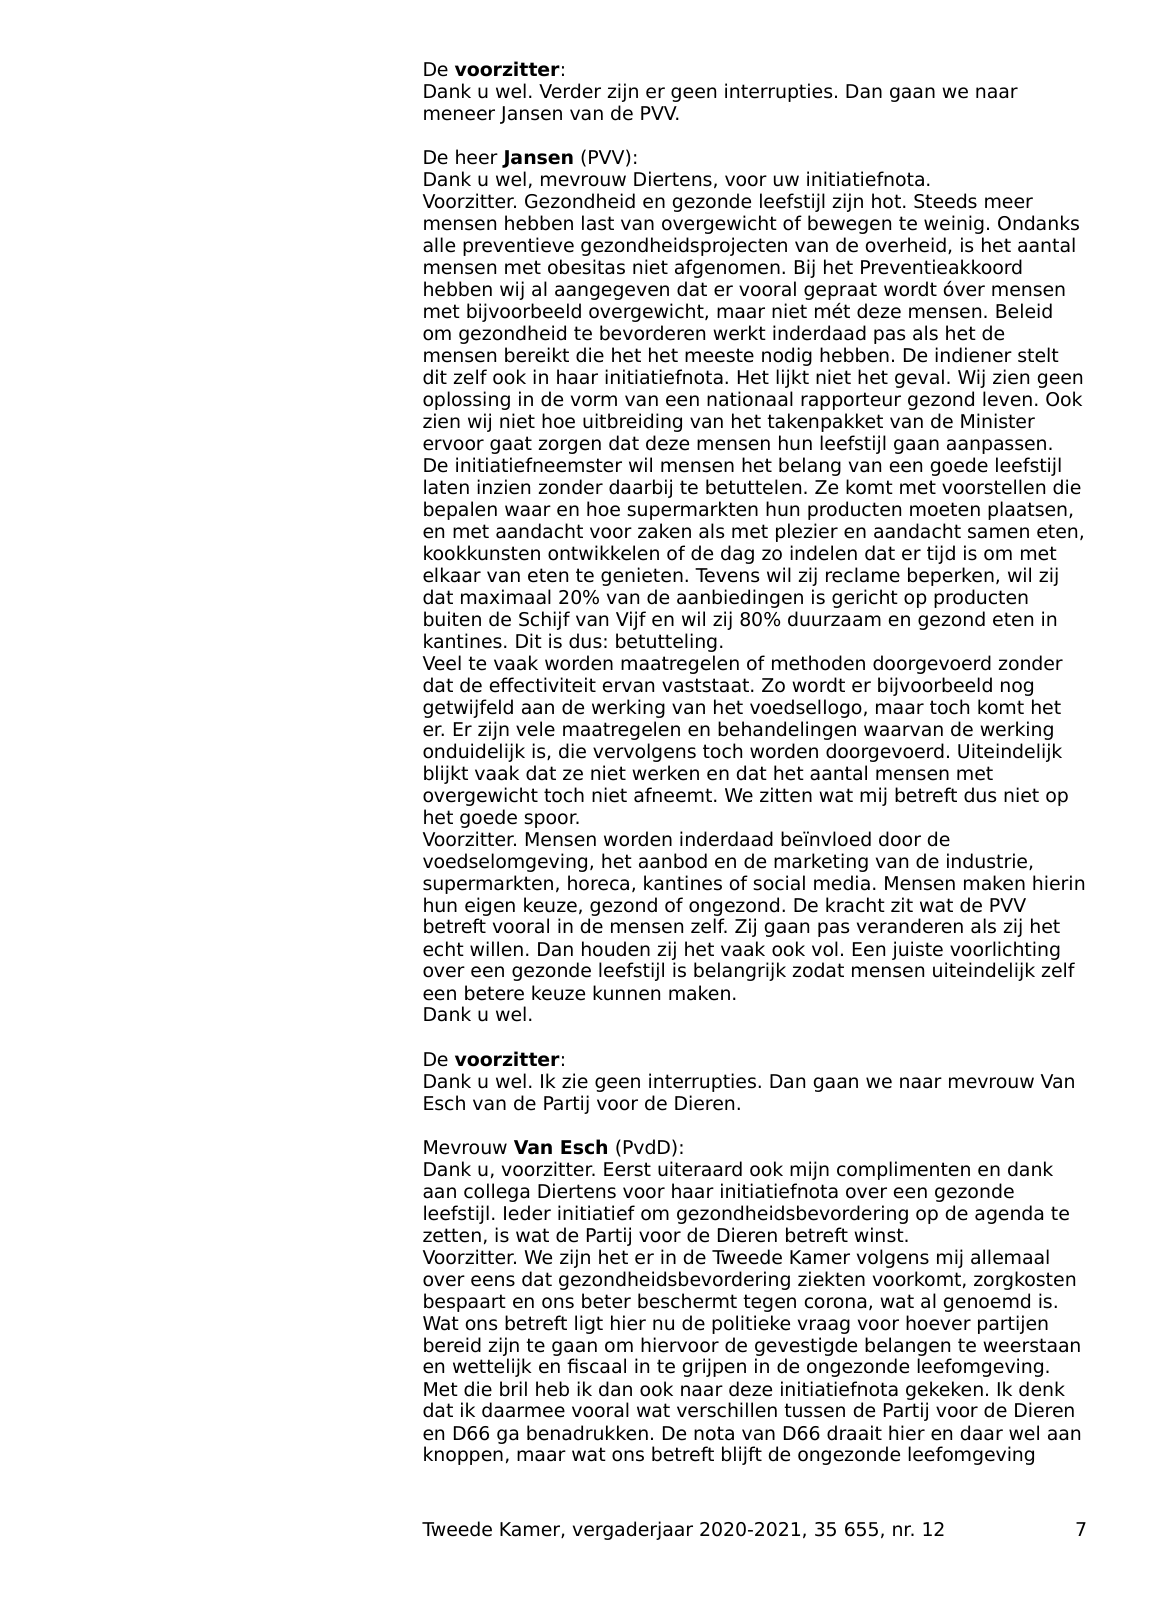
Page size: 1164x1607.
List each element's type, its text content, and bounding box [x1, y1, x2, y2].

text Voorzitter. Mensen worden inderdaad beïnvloed door de voedselomgeving, het aanbod en de marketing van de industrie, supermarkten, horeca, kantines of social media. Mensen maken hierin hun eigen keuze, gezond of ongezond. De kracht zit wat de PVV betreft vooral in de mensen zelf. Zij gaan pas veranderen als zij het echt willen. Dan houden zij het vaak ook vol. Een juiste voorlichting over een gezonde leefstijl is belangrijk zodat mensen uiteindelijk zelf een betere keuze kunnen maken. [422, 828, 1087, 1004]
text Dank u, voorzitter. Eerst uiteraard ook mijn complimenten en dank aan collega Diertens voor haar initiatiefnota over een gezonde leefstijl. Ieder initiatief om gezondheidsbevordering op de agenda te zetten, is wat de Partij voor de Dieren betreft winst. [422, 1159, 1087, 1247]
text De voorzitter: [422, 1048, 1087, 1071]
text Dank u wel. [422, 1004, 1087, 1026]
text Voorzitter. Gezondheid en gezonde leefstijl zijn hot. Steeds meer mensen hebben last van overgewicht of bewegen te weinig. Ondanks alle preventieve gezondheidsprojecten van de overheid, is het aantal mensen met obesitas niet afgenomen. Bij het Preventieakkoord hebben wij al aangegeven dat er vooral gepraat wordt óver mensen met bijvoorbeeld overgewicht, maar niet mét deze mensen. Beleid om gezondheid te bevorderen werkt inderdaad pas als het de mensen bereikt die het het meeste nodig hebben. De indiener stelt dit zelf ook in haar initiatiefnota. Het lijkt niet het geval. Wij zien geen oplossing in de vorm van een nationaal rapporteur gezond leven. Ook zien wij niet hoe uitbreiding van het takenpakket van de Minister ervoor gaat zorgen dat deze mensen hun leefstijl gaan aanpassen. [422, 191, 1087, 455]
text De voorzitter: [422, 59, 1087, 81]
text Dank u wel. Ik zie geen interrupties. Dan gaan we naar mevrouw Van Esch van de Partij voor de Dieren. [422, 1071, 1087, 1114]
text Dank u wel, mevrouw Diertens, voor uw initiatiefnota. [422, 169, 1087, 191]
text Dank u wel. Verder zijn er geen interrupties. Dan gaan we naar meneer Jansen van de PVV. [422, 81, 1087, 125]
text De heer Jansen (PVV): [422, 147, 1087, 169]
text Met die bril heb ik dan ook naar deze initiatiefnota gekeken. Ik denk dat ik daarmee vooral wat verschillen tussen de Partij voor de Dieren en D66 ga benadrukken. De nota van D66 draait hier en daar wel aan knoppen, maar wat ons betreft blijft de ongezonde leefomgeving [422, 1378, 1087, 1466]
text Voorzitter. We zijn het er in de Tweede Kamer volgens mij allemaal over eens dat gezondheidsbevordering ziekten voorkomt, zorgkosten bespaart en ons beter beschermt tegen corona, wat al genoemd is. Wat ons betreft ligt hier nu de politieke vraag voor hoever partijen bereid zijn te gaan om hiervoor de gevestigde belangen te weerstaan en wettelijk en fiscaal in te grijpen in de ongezonde leefomgeving. [422, 1247, 1087, 1378]
text Veel te vaak worden maatregelen of methoden doorgevoerd zonder dat de effectiviteit ervan vaststaat. Zo wordt er bijvoorbeeld nog getwijfeld aan de werking van het voedsellogo, maar toch komt het er. Er zijn vele maatregelen en behandelingen waarvan de werking onduidelijk is, die vervolgens toch worden doorgevoerd. Uiteindelijk blijkt vaak dat ze niet werken en dat het aantal mensen met overgewicht toch niet afneemt. We zitten wat mij betreft dus niet op het goede spoor. [422, 653, 1087, 828]
text Mevrouw Van Esch (PvdD): [422, 1137, 1087, 1159]
text De initiatiefneemster wil mensen het belang van een goede leefstijl laten inzien zonder daarbij te betuttelen. Ze komt met voorstellen die bepalen waar en hoe supermarkten hun producten moeten plaatsen, en met aandacht voor zaken als met plezier en aandacht samen eten, kookkunsten ontwikkelen of de dag zo indelen dat er tijd is om met elkaar van eten te genieten. Tevens wil zij reclame beperken, wil zij dat maximaal 20% van de aanbiedingen is gericht op producten buiten de Schijf van Vijf en wil zij 80% duurzaam en gezond eten in kantines. Dit is dus: betutteling. [422, 455, 1087, 653]
